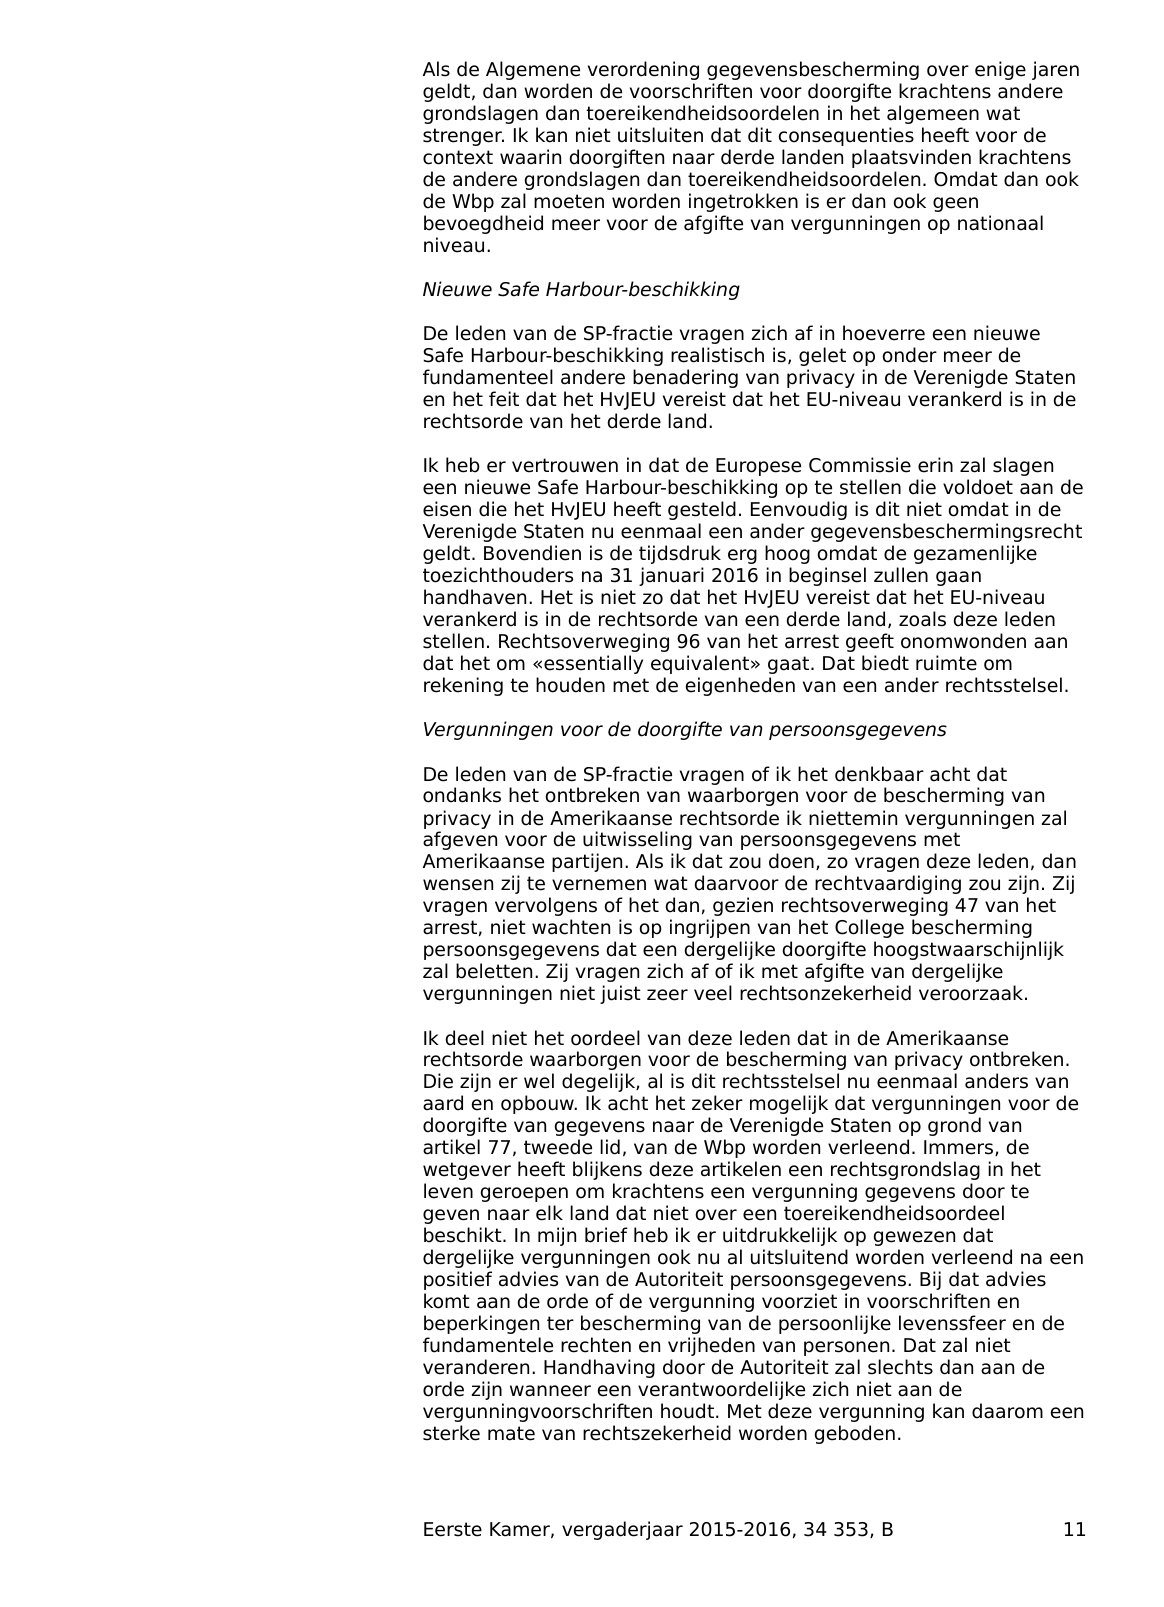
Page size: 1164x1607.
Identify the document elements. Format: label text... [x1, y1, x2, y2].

text Als de Algemene verordening gegevensbescherming over enige jaren geldt, dan worden de voorschriften voor doorgifte krachtens andere grondslagen dan toereikendheidsoordelen in het algemeen wat strenger. Ik kan niet uitsluiten dat dit consequenties heeft voor de context waarin doorgiften naar derde landen plaatsvinden krachtens de andere grondslagen dan toereikendheidsoordelen. Omdat dan ook de Wbp zal moeten worden ingetrokken is er dan ook geen bevoegdheid meer voor de afgifte van vergunningen op nationaal niveau. [422, 59, 1087, 257]
subtitle Vergunningen voor de doorgifte van persoonsgegevens [422, 719, 1087, 741]
subtitle Nieuwe Safe Harbour-beschikking [422, 279, 1087, 301]
text De leden van de SP-fractie vragen of ik het denkbaar acht dat ondanks het ontbreken van waarborgen voor de bescherming van privacy in de Amerikaanse rechtsorde ik niettemin vergunningen zal afgeven voor de uitwisseling van persoonsgegevens met Amerikaanse partijen. Als ik dat zou doen, zo vragen deze leden, dan wensen zij te vernemen wat daarvoor de rechtvaardiging zou zijn. Zij vragen vervolgens of het dan, gezien rechtsoverweging 47 van het arrest, niet wachten is op ingrijpen van het College bescherming persoonsgegevens dat een dergelijke doorgifte hoogstwaarschijnlijk zal beletten. Zij vragen zich af of ik met afgifte van dergelijke vergunningen niet juist zeer veel rechtsonzekerheid veroorzaak. [422, 763, 1087, 1005]
text Ik deel niet het oordeel van deze leden dat in de Amerikaanse rechtsorde waarborgen voor de bescherming van privacy ontbreken. Die zijn er wel degelijk, al is dit rechtsstelsel nu eenmaal anders van aard en opbouw. Ik acht het zeker mogelijk dat vergunningen voor de doorgifte van gegevens naar de Verenigde Staten op grond van artikel 77, tweede lid, van de Wbp worden verleend. Immers, de wetgever heeft blijkens deze artikelen een rechtsgrondslag in het leven geroepen om krachtens een vergunning gegevens door te geven naar elk land dat niet over een toereikendheidsoordeel beschikt. In mijn brief heb ik er uitdrukkelijk op gewezen dat dergelijke vergunningen ook nu al uitsluitend worden verleend na een positief advies van de Autoriteit persoonsgegevens. Bij dat advies komt aan de orde of de vergunning voorziet in voorschriften en beperkingen ter bescherming van de persoonlijke levenssfeer en de fundamentele rechten en vrijheden van personen. Dat zal niet veranderen. Handhaving door de Autoriteit zal slechts dan aan de orde zijn wanneer een verantwoordelijke zich niet aan de vergunningvoorschriften houdt. Met deze vergunning kan daarom een sterke mate van rechtszekerheid worden geboden. [422, 1027, 1087, 1445]
text Ik heb er vertrouwen in dat de Europese Commissie erin zal slagen een nieuwe Safe Harbour-beschikking op te stellen die voldoet aan de eisen die het HvJEU heeft gesteld. Eenvoudig is dit niet omdat in de Verenigde Staten nu eenmaal een ander gegevensbeschermingsrecht geldt. Bovendien is de tijdsdruk erg hoog omdat de gezamenlijke toezichthouders na 31 januari 2016 in beginsel zullen gaan handhaven. Het is niet zo dat het HvJEU vereist dat het EU-niveau verankerd is in de rechtsorde van een derde land, zoals deze leden stellen. Rechtsoverweging 96 van het arrest geeft onomwonden aan dat het om «essentially equivalent» gaat. Dat biedt ruimte om rekening te houden met de eigenheden van een ander rechtsstelsel. [422, 455, 1087, 697]
text De leden van de SP-fractie vragen zich af in hoeverre een nieuwe Safe Harbour-beschikking realistisch is, gelet op onder meer de fundamenteel andere benadering van privacy in de Verenigde Staten en het feit dat het HvJEU vereist dat het EU-niveau verankerd is in de rechtsorde van het derde land. [422, 323, 1087, 433]
